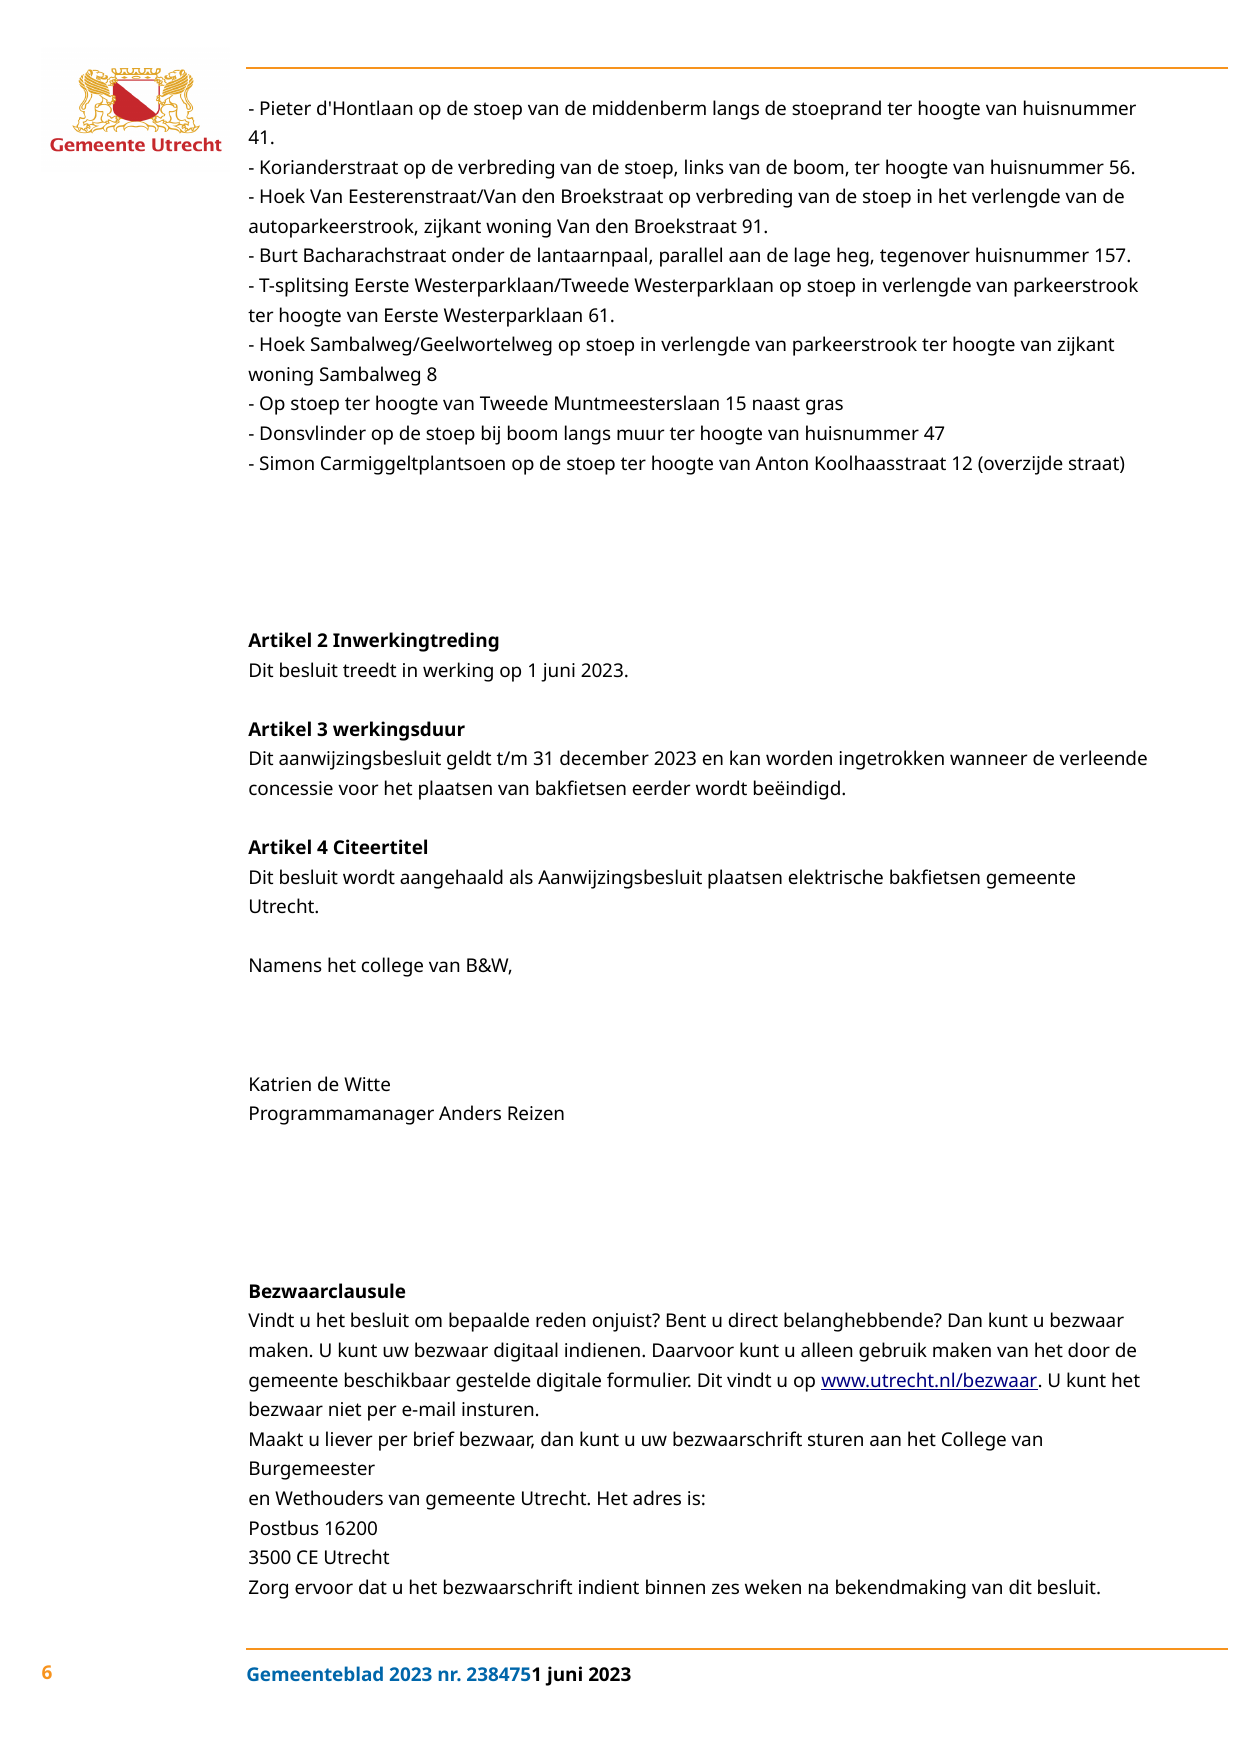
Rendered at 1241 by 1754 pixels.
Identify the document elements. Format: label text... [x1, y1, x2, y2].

text Artikel 2 Inwerkingtreding [248, 627, 1152, 653]
text Bezwaarclausule [248, 1278, 1152, 1304]
text Dit besluit treedt in werking op 1 juni 2023. [248, 657, 1152, 683]
text Zorg ervoor dat u het bezwaarschrift indient binnen zes weken na bekendmaking van dit besluit. [248, 1574, 1152, 1600]
text - Hoek Sambalweg/Geelwortelweg op stoep in verlengde van parkeerstrook ter hoogte van zijkant woning Sambalweg 8 [248, 331, 1152, 387]
text - Korianderstraat op de verbreding van de stoep, links van de boom, ter hoogte van huisnummer 56. [248, 154, 1152, 180]
text Maakt u liever per brief bezwaar, dan kunt u uw bezwaarschrift sturen aan het College van Burgemeester [248, 1426, 1152, 1481]
text Artikel 3 werkingsduur [248, 716, 1152, 742]
text Namens het college van B&W, [248, 953, 1152, 978]
text Artikel 4 Citeertitel [248, 834, 1152, 860]
text Programmamanager Anders Reizen [248, 1101, 1152, 1126]
text 3500 CE Utrecht [248, 1544, 1152, 1570]
text - Pieter d'Hontlaan op de stoep van de middenberm langs de stoeprand ter hoogte van huisnummer 41. [248, 95, 1152, 150]
text - T-splitsing Eerste Westerparklaan/Tweede Westerparklaan op stoep in verlengde van parkeerstrook ter hoogte van Eerste Westerparklaan 61. [248, 272, 1152, 328]
text - Burt Bacharachstraat onder de lantaarnpaal, parallel aan de lage heg, tegenover huisnummer 157. [248, 243, 1152, 268]
text - Donsvlinder op de stoep bij boom langs muur ter hoogte van huisnummer 47 [248, 420, 1152, 446]
picture [41, 47, 231, 172]
text Postbus 16200 [248, 1515, 1152, 1541]
text Dit besluit wordt aangehaald als Aanwijzingsbesluit plaatsen elektrische bakfietsen gemeente Utrecht. [248, 864, 1152, 919]
text concessie voor het plaatsen van bakfietsen eerder wordt beëindigd. [248, 775, 1152, 801]
text Dit aanwijzingsbesluit geldt t/m 31 december 2023 en kan worden ingetrokken wanneer de verleende [248, 746, 1152, 771]
text - Op stoep ter hoogte van Tweede Muntmeesterslaan 15 naast gras [248, 391, 1152, 416]
text - Hoek Van Eesterenstraat/Van den Broekstraat op verbreding van de stoep in het verlengde van de autoparkeerstrook, zijkant woning Van den Broekstraat 91. [248, 183, 1152, 239]
text Vindt u het besluit om bepaalde reden onjuist? Bent u direct belanghebbende? Dan kunt u bezwaar maken. U kunt uw bezwaar digitaal indienen. Daarvoor kunt u alleen gebruik maken van het door de gemeente beschikbaar gestelde digitale formulier. Dit vindt u op www.utrecht.nl/bezwaar. U kunt het bezwaar niet per e-mail insturen. [248, 1308, 1152, 1422]
text Katrien de Witte [248, 1071, 1152, 1097]
text en Wethouders van gemeente Utrecht. Het adres is: [248, 1485, 1152, 1511]
text - Simon Carmiggeltplantsoen op de stoep ter hoogte van Anton Koolhaasstraat 12 (overzijde straat) [248, 450, 1152, 476]
